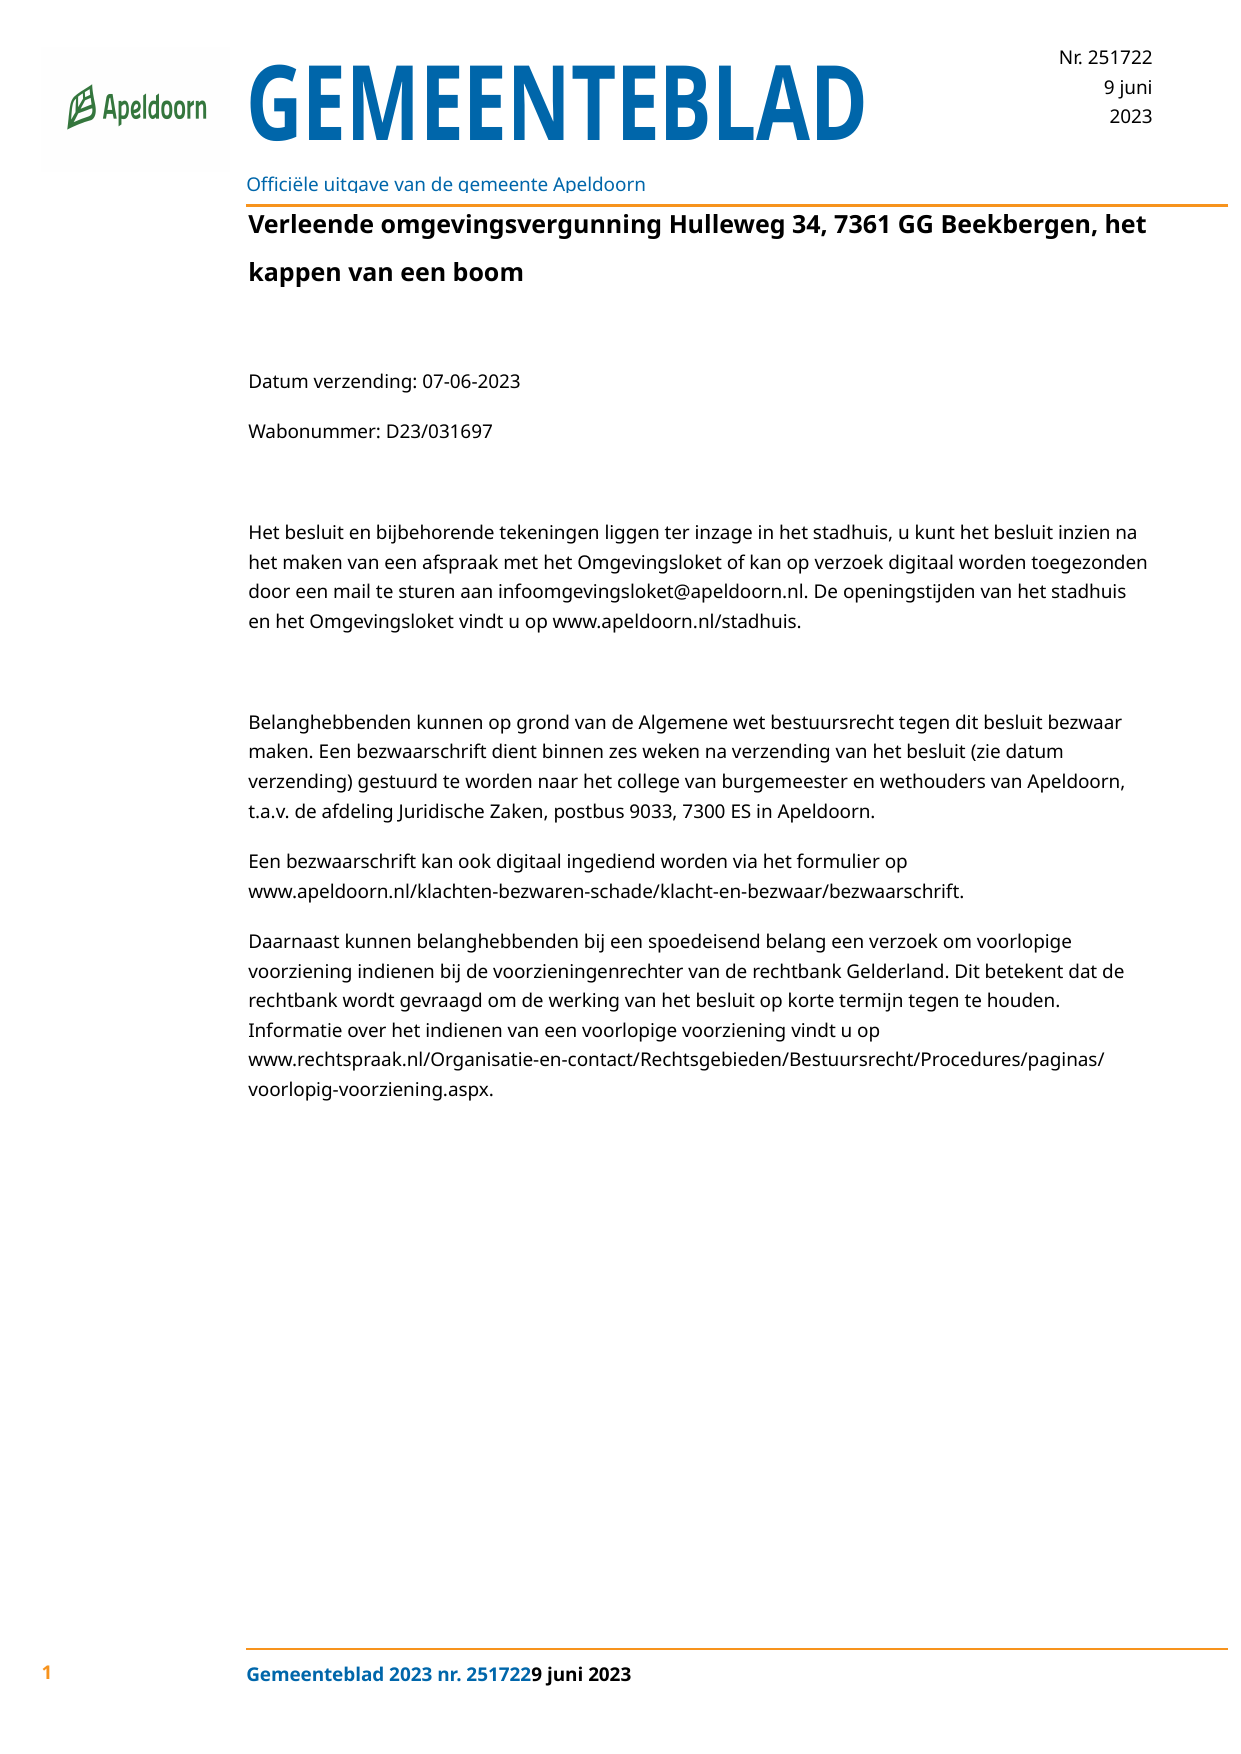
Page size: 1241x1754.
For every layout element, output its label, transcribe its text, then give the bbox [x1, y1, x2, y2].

text Wabonummer: D23/031697 [248, 419, 1152, 444]
text Het besluit en bijbehorende tekeningen liggen ter inzage in het stadhuis, u kunt het besluit inzien na het maken van een afspraak met het Omgevingsloket of kan op verzoek digitaal worden toegezonden door een mail te sturen aan infoomgevingsloket@apeldoorn.nl. De openingstijden van het stadhuis en het Omgevingsloket vindt u op www.apeldoorn.nl/stadhuis. [248, 519, 1152, 634]
text Belanghebbenden kunnen op grond van de Algemene wet bestuursrecht tegen dit besluit bezwaar maken. Een bezwaarschrift dient binnen zes weken na verzending van het besluit (zie datum verzending) gestuurd te worden naar het college van burgemeester en wethouders van Apeldoorn, t.a.v. de afdeling Juridische Zaken, postbus 9033, 7300 ES in Apeldoorn. [248, 709, 1152, 824]
text Een bezwaarschrift kan ook digitaal ingediend worden via het formulier op www.apeldoorn.nl/klachten-bezwaren-schade/klacht-en-bezwaar/bezwaarschrift. [248, 848, 1152, 904]
text Datum verzending: 07-06-2023 [248, 368, 1152, 394]
text Daarnaast kunnen belanghebbenden bij een spoedeisend belang een verzoek om voorlopige voorziening indienen bij de voorzieningenrechter van de rechtbank Gelderland. Dit betekent dat de rechtbank wordt gevraagd om de werking van het besluit op korte termijn tegen te houden. Informatie over het indienen van een voorlopige voorziening vindt u op www.rechtspraak.nl/Organisatie-en-contact/Rechtsgebieden/Bestuursrecht/Procedures/paginas/voorlopig-voorziening.aspx. [248, 928, 1152, 1102]
text Verleende omgevingsvergunning Hulleweg 34, 7361 GG Beekbergen, het kappen van een boom [248, 207, 1152, 288]
picture [41, 47, 231, 172]
